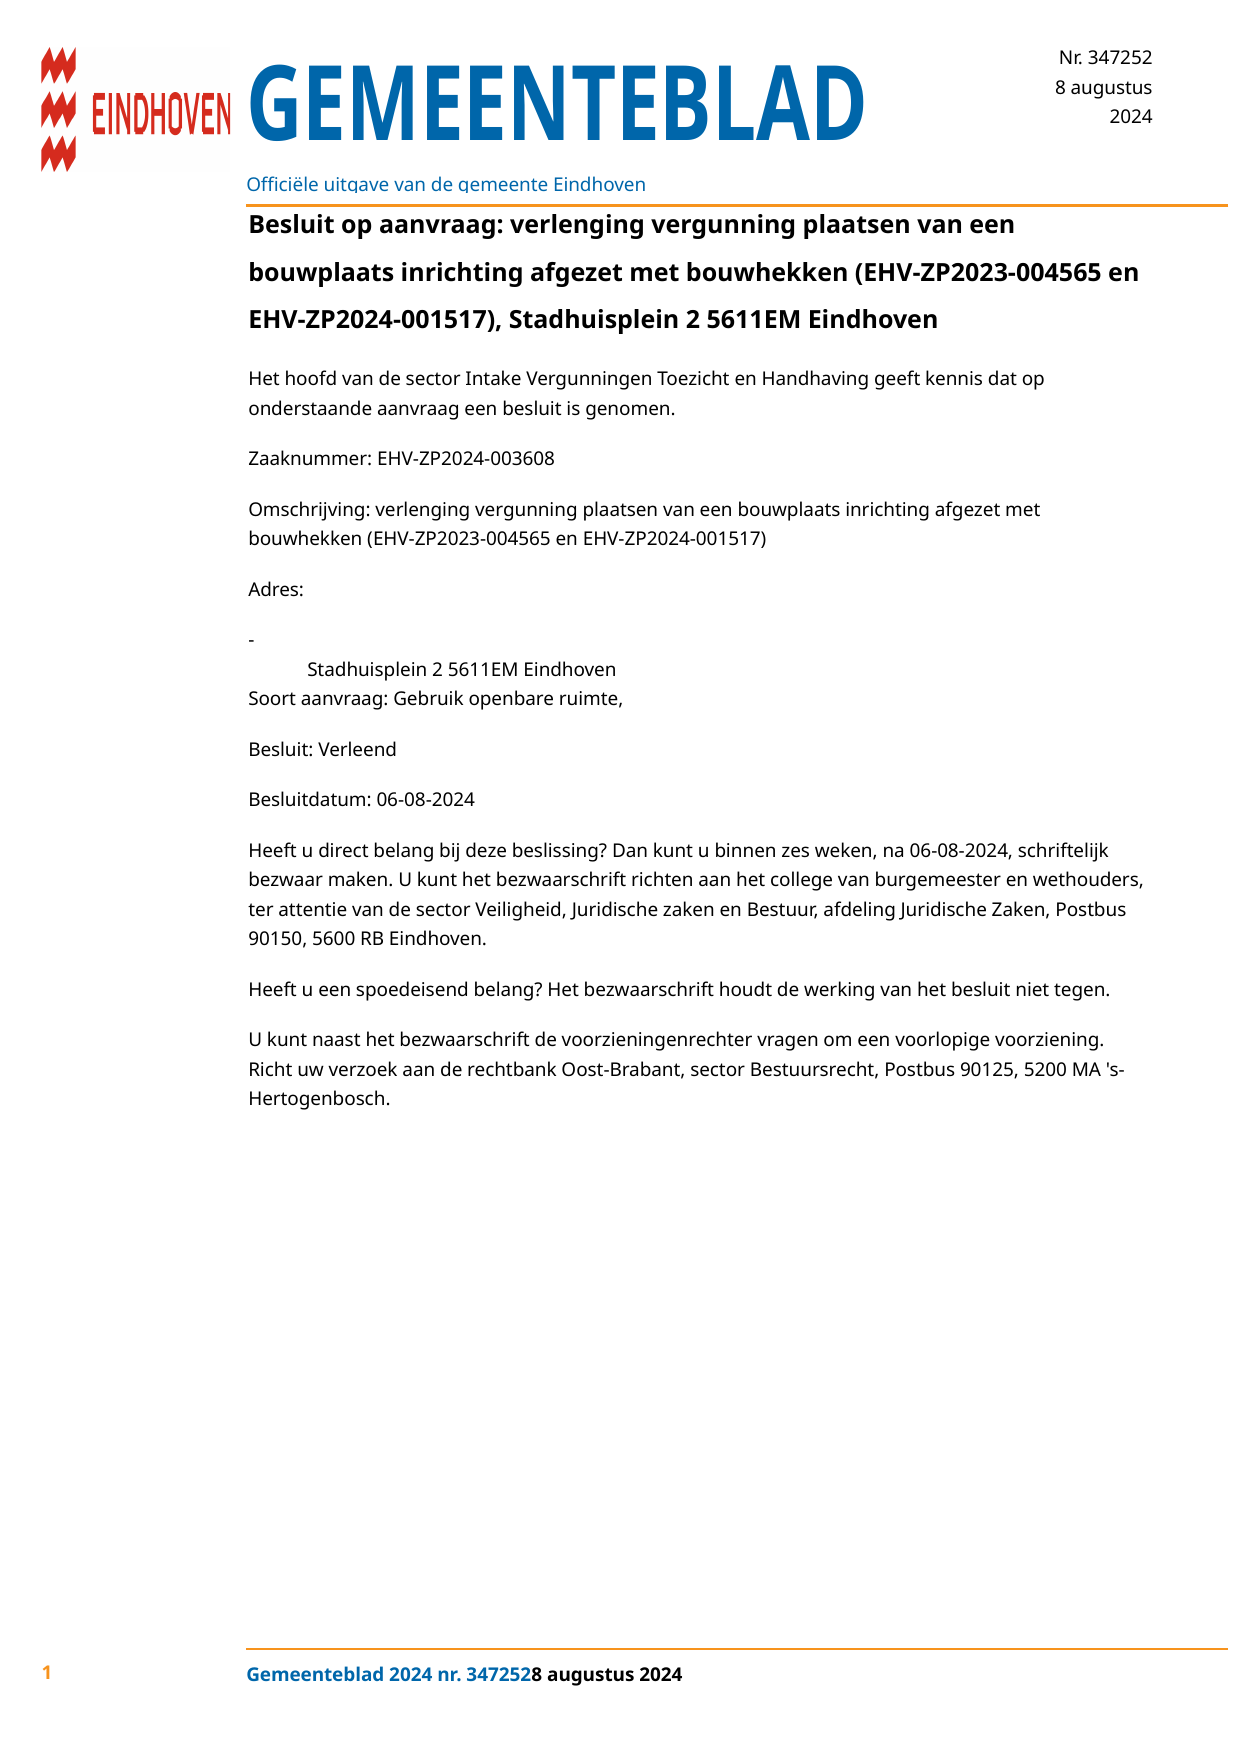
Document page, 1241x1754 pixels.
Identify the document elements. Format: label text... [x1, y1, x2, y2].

picture [41, 47, 231, 172]
text Besluitdatum: 06-08-2024 [248, 786, 1152, 812]
list Stadhuisplein 2 5611EM Eindhoven [248, 656, 1152, 682]
text Besluit: Verleend [248, 736, 1152, 762]
text Het hoofd van de sector Intake Vergunningen Toezicht en Handhaving geeft kennis dat op onderstaande aanvraag een besluit is genomen. [248, 366, 1152, 421]
text Soort aanvraag: Gebruik openbare ruimte, [248, 686, 1152, 711]
text Adres: [248, 576, 1152, 602]
text U kunt naast het bezwaarschrift de voorzieningenrechter vragen om een voorlopige voorziening. Richt uw verzoek aan de rechtbank Oost-Brabant, sector Bestuursrecht, Postbus 90125, 5200 MA 's-Hertogenbosch. [248, 1026, 1152, 1111]
text Heeft u een spoedeisend belang? Het bezwaarschrift houdt de werking van het besluit niet tegen. [248, 976, 1152, 1002]
text Heeft u direct belang bij deze beslissing? Dan kunt u binnen zes weken, na 06-08-2024, schriftelijk bezwaar maken. U kunt het bezwaarschrift richten aan het college van burgemeester en wethouders, ter attentie van de sector Veiligheid, Juridische zaken en Bestuur, afdeling Juridische Zaken, Postbus 90150, 5600 RB Eindhoven. [248, 837, 1152, 951]
text Besluit op aanvraag: verlenging vergunning plaatsen van een bouwplaats inrichting afgezet met bouwhekken (EHV-ZP2023-004565 en EHV-ZP2024-001517), Stadhuisplein 2 5611EM Eindhoven [248, 207, 1152, 336]
text Omschrijving: verlenging vergunning plaatsen van een bouwplaats inrichting afgezet met bouwhekken (EHV-ZP2023-004565 en EHV-ZP2024-001517) [248, 496, 1152, 551]
text Zaaknummer: EHV-ZP2024-003608 [248, 446, 1152, 471]
